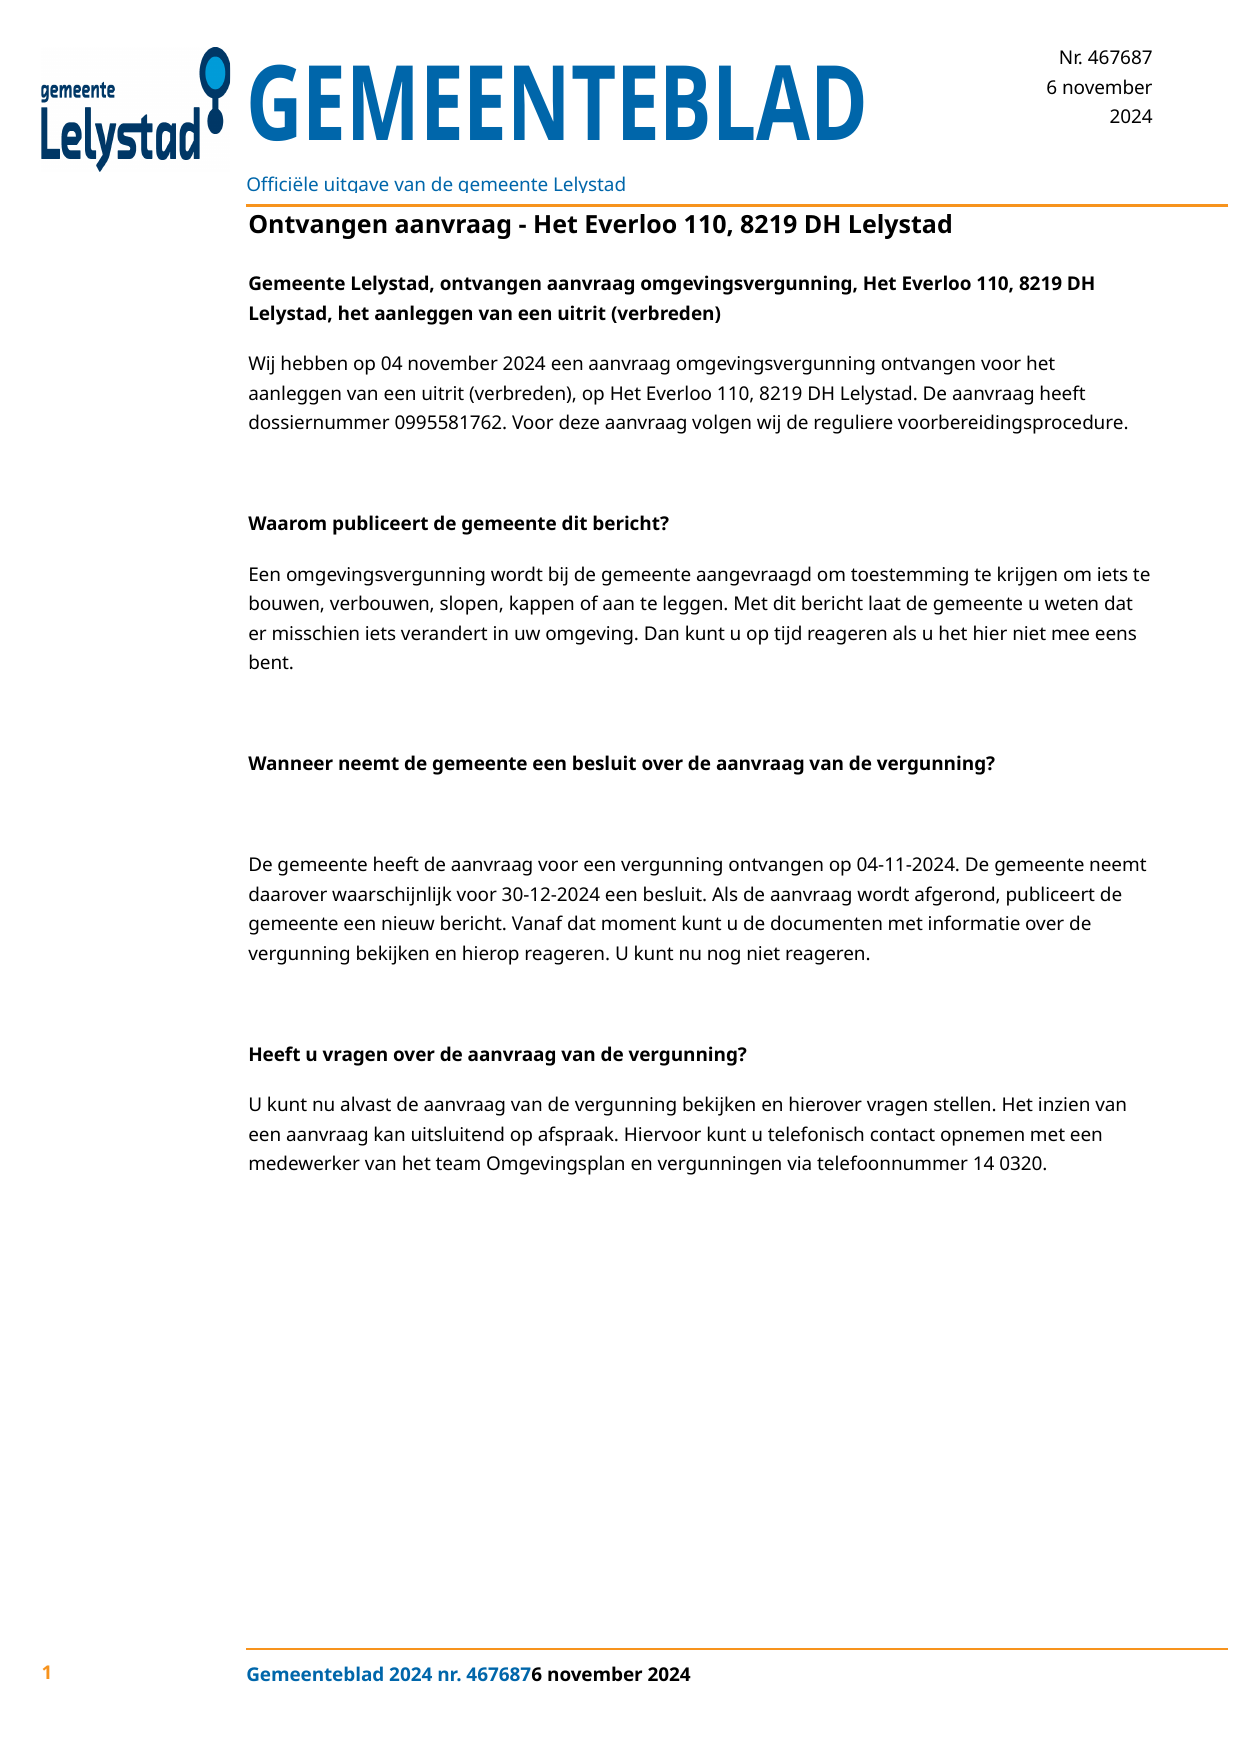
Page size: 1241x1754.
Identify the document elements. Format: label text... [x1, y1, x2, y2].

text Gemeente Lelystad, ontvangen aanvraag omgevingsvergunning, Het Everloo 110, 8219 DH Lelystad, het aanleggen van een uitrit (verbreden) [248, 270, 1152, 326]
text Een omgevingsvergunning wordt bij de gemeente aangevraagd om toestemming te krijgen om iets te bouwen, verbouwen, slopen, kappen of aan te leggen. Met dit bericht laat de gemeente u weten dat er misschien iets verandert in uw omgeving. Dan kunt u op tijd reageren als u het hier niet mee eens bent. [248, 561, 1152, 675]
text Wanneer neemt de gemeente een besluit over de aanvraag van de vergunning? [248, 750, 1152, 776]
text Ontvangen aanvraag - Het Everloo 110, 8219 DH Lelystad [248, 207, 1152, 241]
text U kunt nu alvast de aanvraag van de vergunning bekijken en hierover vragen stellen. Het inzien van een aanvraag kan uitsluitend op afspraak. Hiervoor kunt u telefonisch contact opnemen met een medewerker van het team Omgevingsplan en vergunningen via telefoonnummer 14 0320. [248, 1091, 1152, 1176]
text Waarom publiceert de gemeente dit bericht? [248, 510, 1152, 536]
text Heeft u vragen over de aanvraag van de vergunning? [248, 1041, 1152, 1066]
text Wij hebben op 04 november 2024 een aanvraag omgevingsvergunning ontvangen voor het aanleggen van een uitrit (verbreden), op Het Everloo 110, 8219 DH Lelystad. De aanvraag heeft dossiernummer 0995581762. Voor deze aanvraag volgen wij de reguliere voorbereidingsprocedure. [248, 350, 1152, 435]
text De gemeente heeft de aanvraag voor een vergunning ontvangen op 04-11-2024. De gemeente neemt daarover waarschijnlijk voor 30-12-2024 een besluit. Als de aanvraag wordt afgerond, publiceert de gemeente een nieuw bericht. Vanaf dat moment kunt u de documenten met informatie over de vergunning bekijken en hierop reageren. U kunt nu nog niet reageren. [248, 851, 1152, 966]
picture [41, 47, 231, 172]
